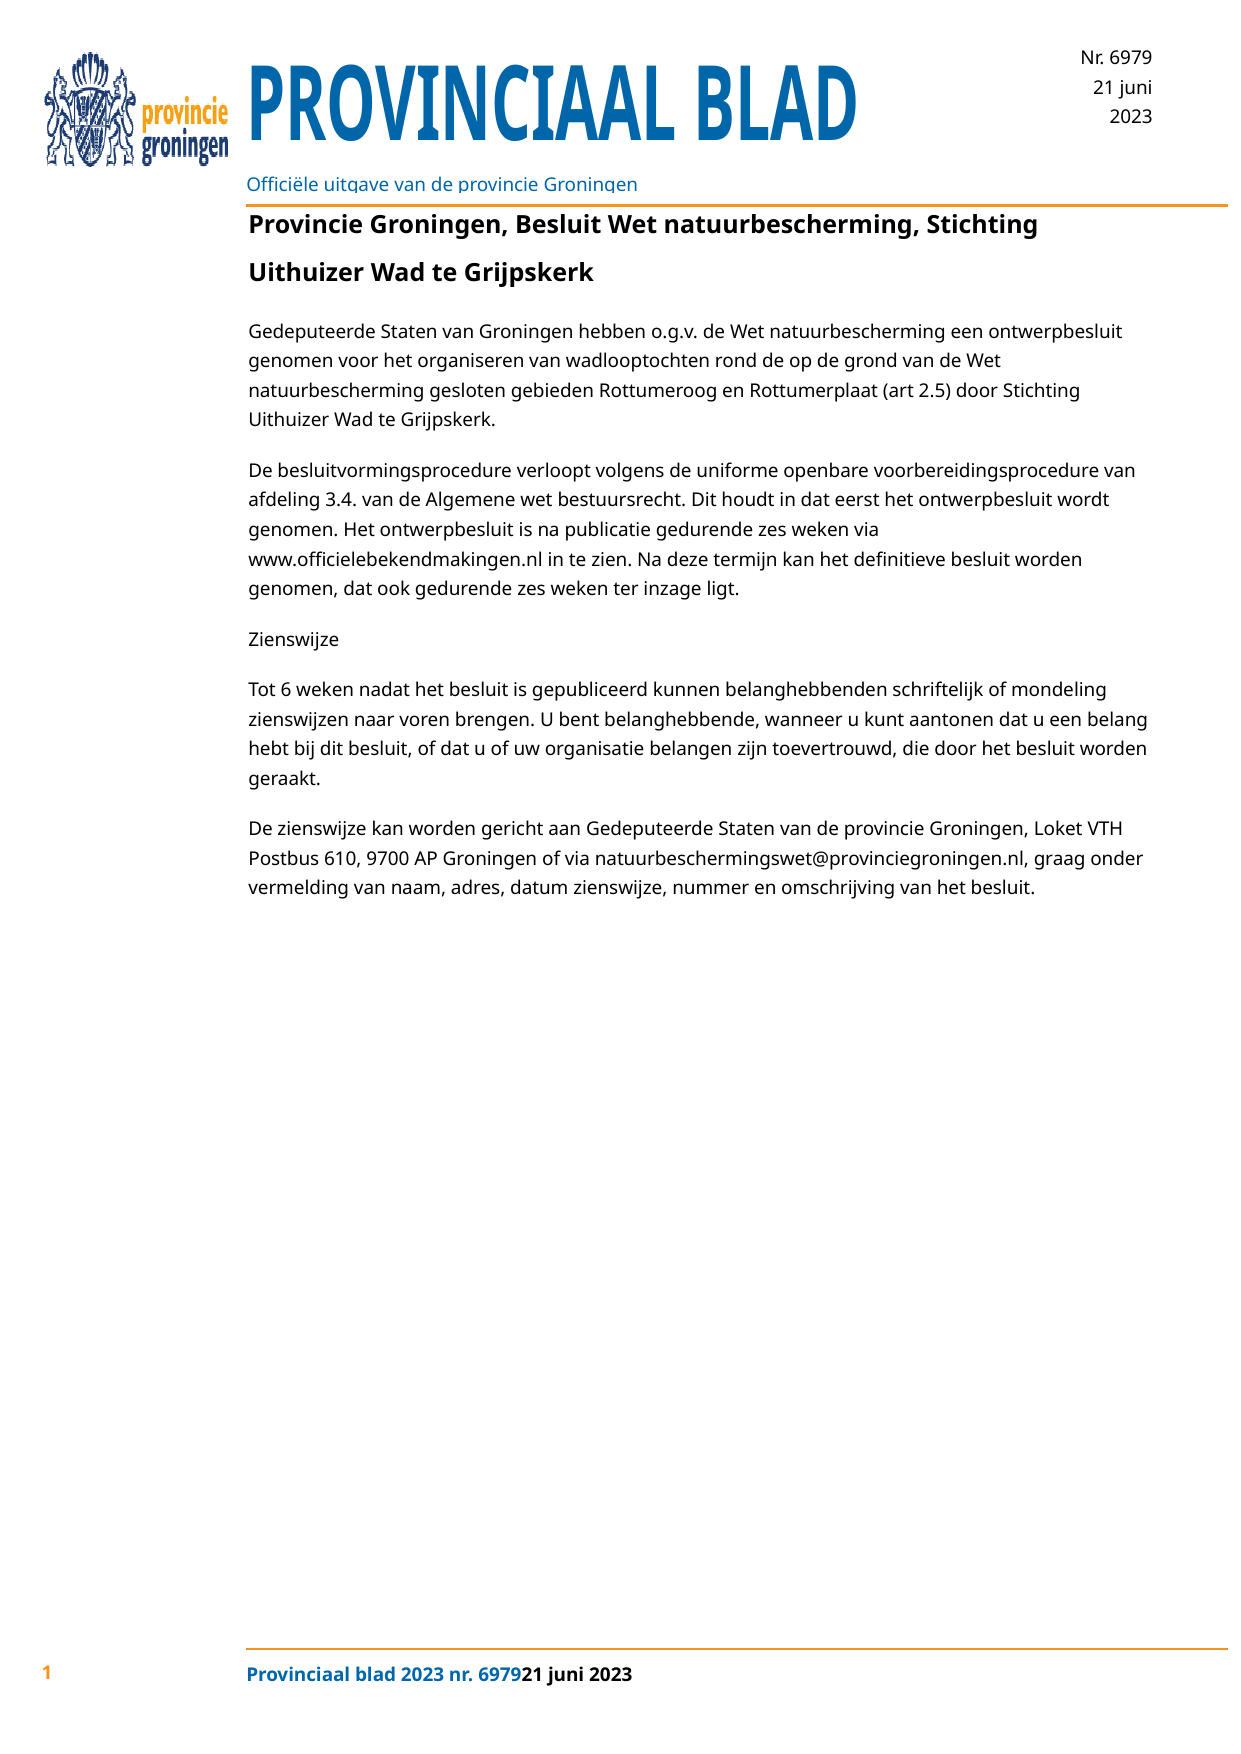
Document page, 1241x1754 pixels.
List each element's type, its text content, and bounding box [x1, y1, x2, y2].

text Provincie Groningen, Besluit Wet natuurbescherming, Stichting Uithuizer Wad te Grijpskerk [248, 207, 1152, 288]
text De zienswijze kan worden gericht aan Gedeputeerde Staten van de provincie Groningen, Loket VTH Postbus 610, 9700 AP Groningen of via natuurbeschermingswet@provinciegroningen.nl, graag onder vermelding van naam, adres, datum zienswijze, nummer en omschrijving van het besluit. [248, 815, 1152, 900]
picture [41, 47, 231, 172]
text Tot 6 weken nadat het besluit is gepubliceerd kunnen belanghebbenden schriftelijk of mondeling zienswijzen naar voren brengen. U bent belanghebbende, wanneer u kunt aantonen dat u een belang hebt bij dit besluit, of dat u of uw organisatie belangen zijn toevertrouwd, die door het besluit worden geraakt. [248, 676, 1152, 791]
text De besluitvormingsprocedure verloopt volgens de uniforme openbare voorbereidingsprocedure van afdeling 3.4. van de Algemene wet bestuursrecht. Dit houdt in dat eerst het ontwerpbesluit wordt genomen. Het ontwerpbesluit is na publicatie gedurende zes weken via www.officielebekendmakingen.nl in te zien. Na deze termijn kan het definitieve besluit worden genomen, dat ook gedurende zes weken ter inzage ligt. [248, 457, 1152, 601]
text Gedeputeerde Staten van Groningen hebben o.g.v. de Wet natuurbescherming een ontwerpbesluit genomen voor het organiseren van wadlooptochten rond de op de grond van de Wet natuurbescherming gesloten gebieden Rottumeroog en Rottumerplaat (art 2.5) door Stichting Uithuizer Wad te Grijpskerk. [248, 318, 1152, 432]
text Zienswijze [248, 626, 1152, 652]
